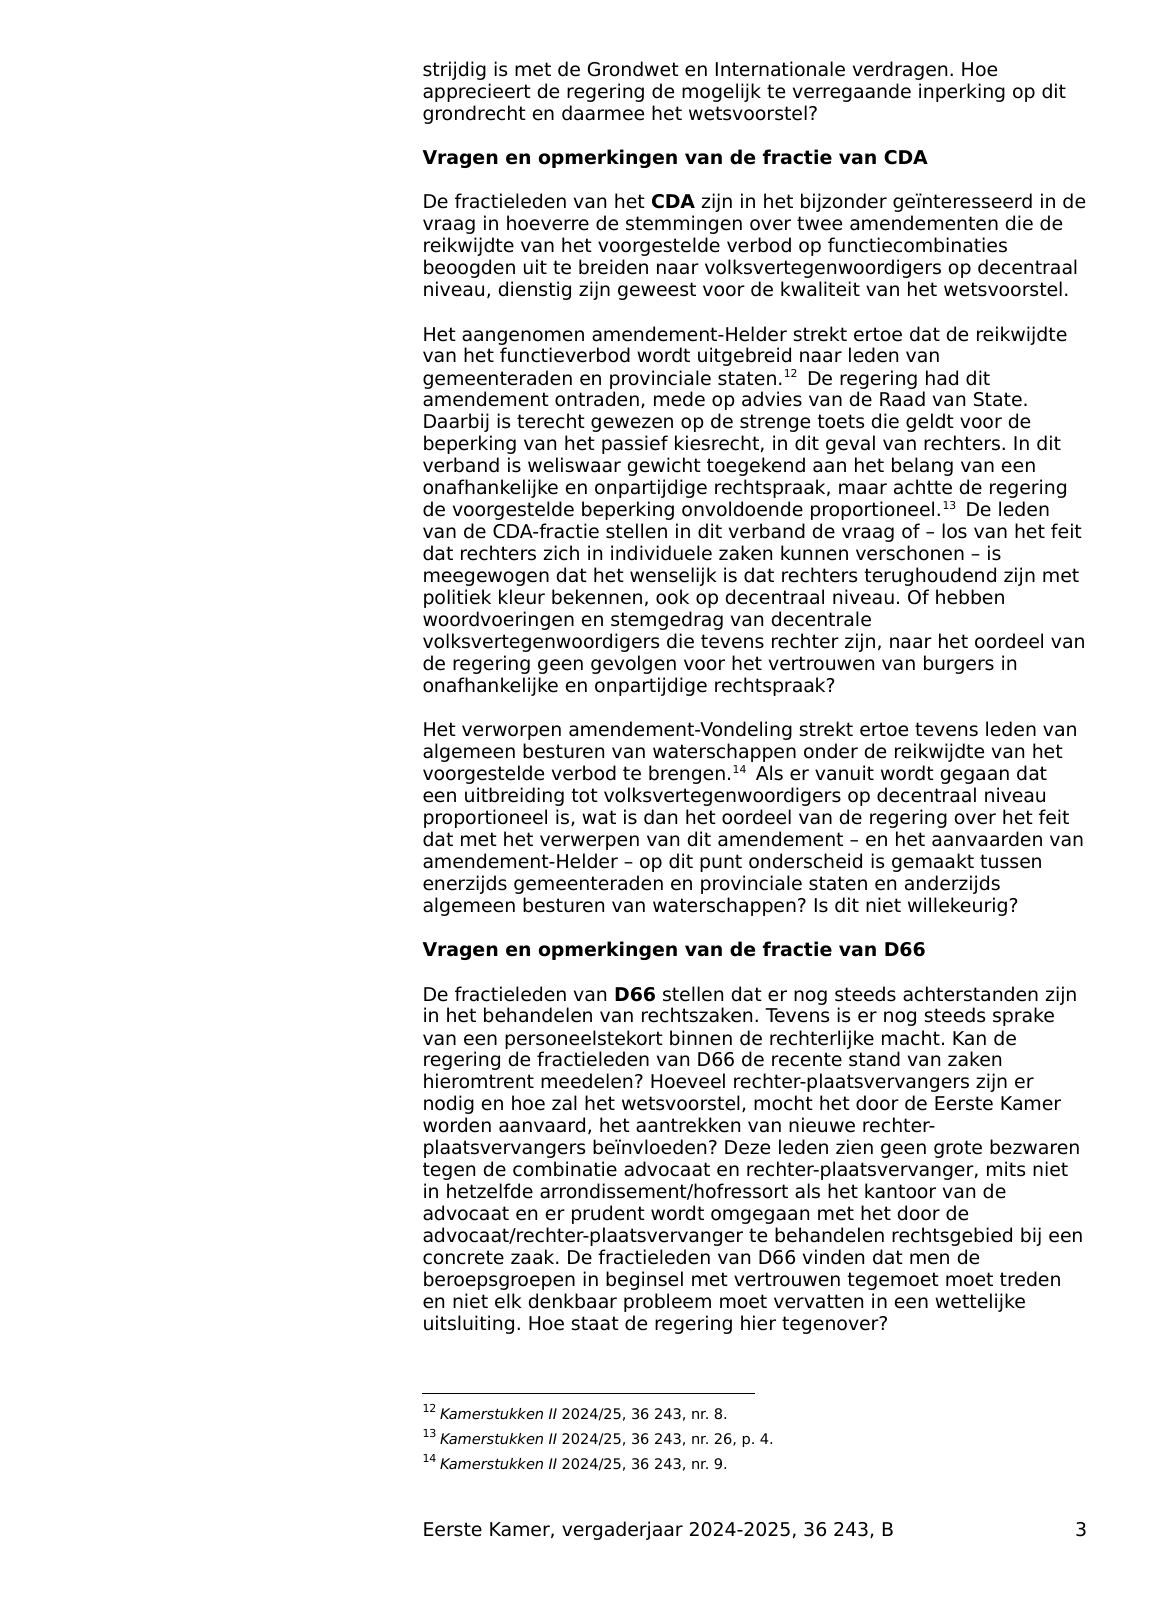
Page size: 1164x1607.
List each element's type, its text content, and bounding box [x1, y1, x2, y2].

text strijdig is met de Grondwet en Internationale verdragen. Hoe apprecieert de regering de mogelijk te verregaande inperking op dit grondrecht en daarmee het wetsvoorstel? [422, 59, 1087, 125]
text Het aangenomen amendement-Helder strekt ertoe dat de reikwijdte van het functieverbod wordt uitgebreid naar leden van gemeenteraden en provinciale staten. De regering had dit amendement ontraden, mede op advies van de Raad van State. Daarbij is terecht gewezen op de strenge toets die geldt voor de beperking van het passief kiesrecht, in dit geval van rechters. In dit verband is weliswaar gewicht toegekend aan het belang van een onafhankelijke en onpartijdige rechtspraak, maar achtte de regering de voorgestelde beperking onvoldoende proportioneel. De leden van de CDA-fractie stellen in dit verband de vraag of – los van het feit dat rechters zich in individuele zaken kunnen verschonen – is meegewogen dat het wenselijk is dat rechters terughoudend zijn met politiek kleur bekennen, ook op decentraal niveau. Of hebben woordvoeringen en stemgedrag van decentrale volksvertegenwoordigers die tevens rechter zijn, naar het oordeel van de regering geen gevolgen voor het vertrouwen van burgers in onafhankelijke en onpartijdige rechtspraak? [422, 323, 1087, 697]
text Kamerstukken II 2024/25, 36 243, nr. 8. [422, 1402, 1087, 1424]
subtitle Vragen en opmerkingen van de fractie van CDA [422, 147, 1087, 169]
subtitle Vragen en opmerkingen van de fractie van D66 [422, 939, 1087, 961]
text Kamerstukken II 2024/25, 36 243, nr. 26, p. 4. [422, 1427, 1087, 1449]
text De fractieleden van D66 stellen dat er nog steeds achterstanden zijn in het behandelen van rechtszaken. Tevens is er nog steeds sprake van een personeelstekort binnen de rechterlijke macht. Kan de regering de fractieleden van D66 de recente stand van zaken hieromtrent meedelen? Hoeveel rechter-plaatsvervangers zijn er nodig en hoe zal het wetsvoorstel, mocht het door de Eerste Kamer worden aanvaard, het aantrekken van nieuwe rechter-plaatsvervangers beïnvloeden? Deze leden zien geen grote bezwaren tegen de combinatie advocaat en rechter-plaatsvervanger, mits niet in hetzelfde arrondissement/hofressort als het kantoor van de advocaat en er prudent wordt omgegaan met het door de advocaat/rechter-plaatsvervanger te behandelen rechtsgebied bij een concrete zaak. De fractieleden van D66 vinden dat men de beroepsgroepen in beginsel met vertrouwen tegemoet moet treden en niet elk denkbaar probleem moet vervatten in een wettelijke uitsluiting. Hoe staat de regering hier tegenover? [422, 983, 1087, 1335]
text Kamerstukken II 2024/25, 36 243, nr. 9. [422, 1452, 1087, 1474]
text De fractieleden van het CDA zijn in het bijzonder geïnteresseerd in de vraag in hoeverre de stemmingen over twee amendementen die de reikwijdte van het voorgestelde verbod op functiecombinaties beoogden uit te breiden naar volksvertegenwoordigers op decentraal niveau, dienstig zijn geweest voor de kwaliteit van het wetsvoorstel. [422, 191, 1087, 301]
text Het verworpen amendement-Vondeling strekt ertoe tevens leden van algemeen besturen van waterschappen onder de reikwijdte van het voorgestelde verbod te brengen. Als er vanuit wordt gegaan dat een uitbreiding tot volksvertegenwoordigers op decentraal niveau proportioneel is, wat is dan het oordeel van de regering over het feit dat met het verwerpen van dit amendement – en het aanvaarden van amendement-Helder – op dit punt onderscheid is gemaakt tussen enerzijds gemeenteraden en provinciale staten en anderzijds algemeen besturen van waterschappen? Is dit niet willekeurig? [422, 719, 1087, 917]
